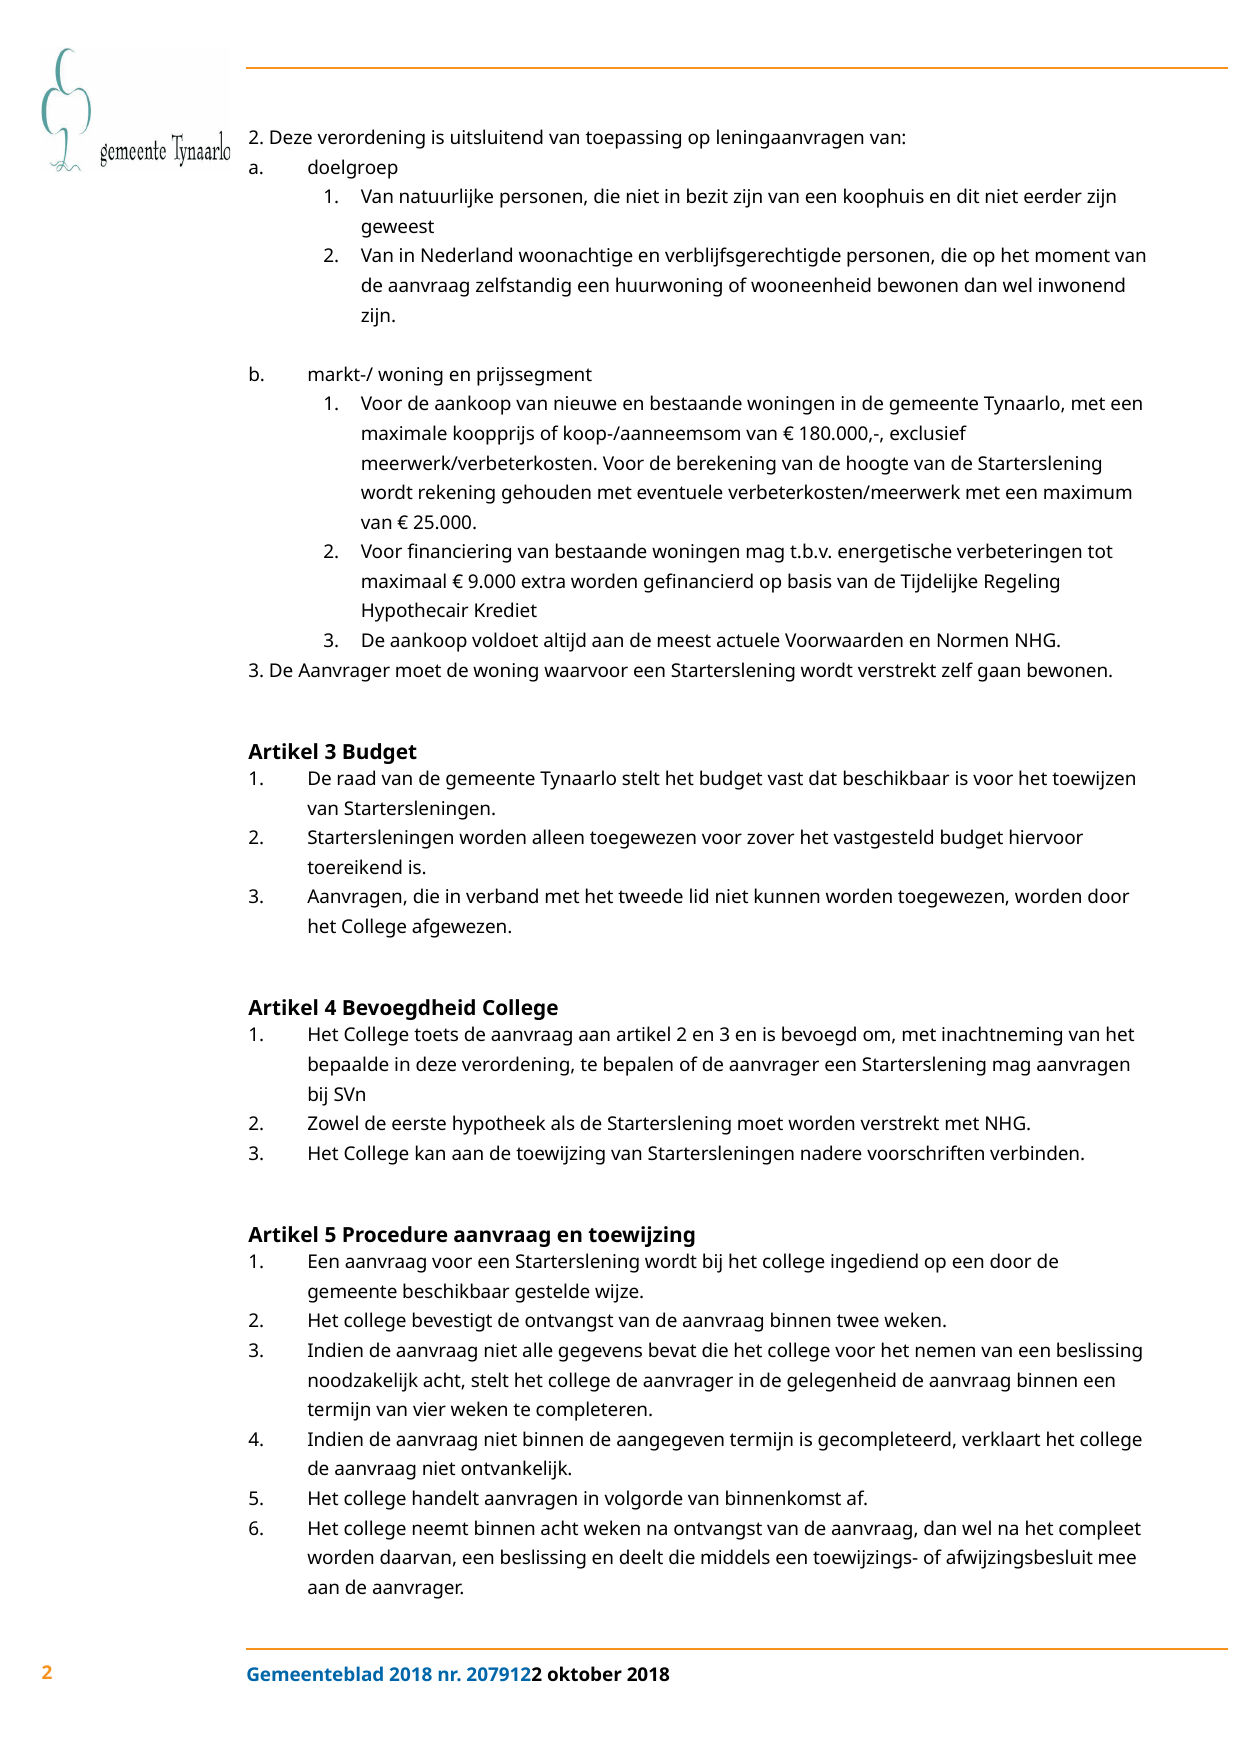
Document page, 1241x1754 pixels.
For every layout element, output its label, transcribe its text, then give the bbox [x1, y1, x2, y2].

list Het college neemt binnen acht weken na ontvangst van de aanvraag, dan wel na het compleet worden daarvan, een beslissing en deelt die middels een toewijzings‐ of afwijzingsbesluit mee aan de aanvrager. [248, 1515, 1152, 1599]
list De raad van de gemeente Tynaarlo stelt het budget vast dat beschikbaar is voor het toewijzen van Startersleningen. [248, 765, 1152, 821]
text 2. Deze verordening is uitsluitend van toepassing op leningaanvragen van: [248, 124, 1152, 150]
picture [41, 47, 231, 172]
list Een aanvraag voor een Starterslening wordt bij het college ingediend op een door de gemeente beschikbaar gestelde wijze. [248, 1248, 1152, 1304]
list Het college handelt aanvragen in volgorde van binnenkomst af. [248, 1485, 1152, 1511]
list Van in Nederland woonachtige en verblijfsgerechtigde personen, die op het moment van de aanvraag zelfstandig een huurwoning of wooneenheid bewonen dan wel inwonend zijn. [323, 243, 1152, 328]
text Artikel 3 Budget [248, 737, 1152, 765]
list Indien de aanvraag niet alle gegevens bevat die het college voor het nemen van een beslissing noodzakelijk acht, stelt het college de aanvrager in de gelegenheid de aanvraag binnen een termijn van vier weken te completeren. [248, 1337, 1152, 1422]
list Zowel de eerste hypotheek als de Starterslening moet worden verstrekt met NHG. [248, 1110, 1152, 1136]
text 3. De Aanvrager moet de woning waarvoor een Starterslening wordt verstrekt zelf gaan bewonen. [248, 657, 1152, 683]
list Aanvragen, die in verband met het tweede lid niet kunnen worden toegewezen, worden door het College afgewezen. [248, 884, 1152, 939]
list Het College kan aan de toewijzing van Startersleningen nadere voorschriften verbinden. [248, 1140, 1152, 1166]
list Van natuurlijke personen, die niet in bezit zijn van een koophuis en dit niet eerder zijn geweest [323, 183, 1152, 239]
list Het College toets de aanvraag aan artikel 2 en 3 en is bevoegd om, met inachtneming van het bepaalde in deze verordening, te bepalen of de aanvrager een Starterslening mag aanvragen bij SVn [248, 1022, 1152, 1107]
list Het college bevestigt de ontvangst van de aanvraag binnen twee weken. [248, 1308, 1152, 1333]
list Indien de aanvraag niet binnen de aangegeven termijn is gecompleteerd, verklaart het college de aanvraag niet ontvankelijk. [248, 1426, 1152, 1481]
list Startersleningen worden alleen toegewezen voor zover het vastgesteld budget hiervoor toereikend is. [248, 824, 1152, 880]
text Artikel 5 Procedure aanvraag en toewijzing [248, 1220, 1152, 1248]
text Artikel 4 Bevoegdheid College [248, 993, 1152, 1022]
list markt-/ woning en prijssegment [248, 361, 1152, 387]
list doelgroep [248, 154, 1152, 180]
list Voor de aankoop van nieuwe en bestaande woningen in de gemeente Tynaarlo, met een maximale koopprijs of koop-/aanneemsom van € 180.000,-, exclusief meerwerk/verbeterkosten. Voor de berekening van de hoogte van de Starterslening wordt rekening gehouden met eventuele verbeterkosten/meerwerk met een maximum van € 25.000. [323, 391, 1152, 535]
list De aankoop voldoet altijd aan de meest actuele Voorwaarden en Normen NHG. [323, 627, 1152, 653]
list Voor financiering van bestaande woningen mag t.b.v. energetische verbeteringen tot maximaal € 9.000 extra worden gefinancierd op basis van de Tijdelijke Regeling Hypothecair Krediet [323, 538, 1152, 623]
